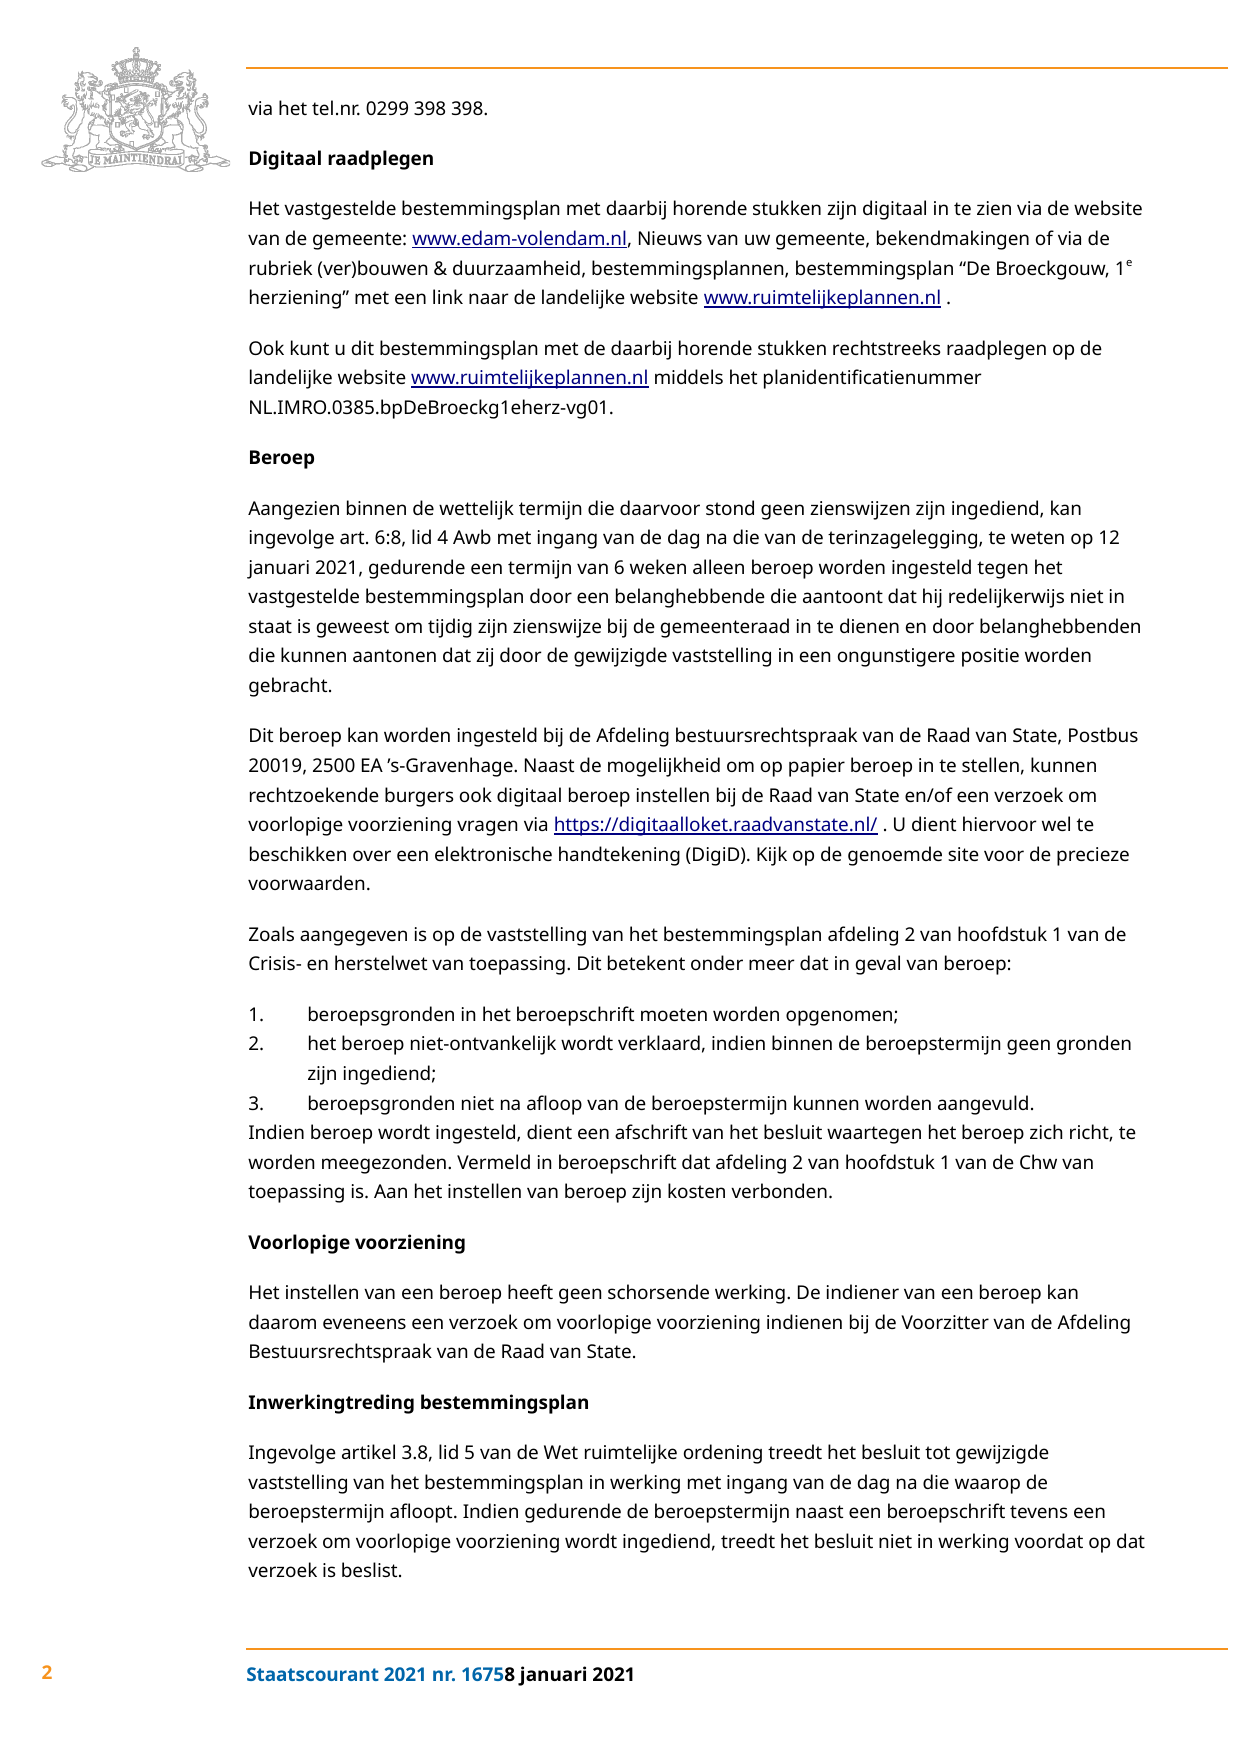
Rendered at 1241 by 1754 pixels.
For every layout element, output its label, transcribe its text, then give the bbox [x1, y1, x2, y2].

list beroepsgronden niet na afloop van de beroepstermijn kunnen worden aangevuld. [248, 1090, 1152, 1116]
text Zoals aangegeven is op de vaststelling van het bestemmingsplan afdeling 2 van hoofdstuk 1 van de Crisis- en herstelwet van toepassing. Dit betekent onder meer dat in geval van beroep: [248, 921, 1152, 976]
text Voorlopige voorziening [248, 1229, 1152, 1255]
text Aangezien binnen de wettelijk termijn die daarvoor stond geen zienswijzen zijn ingediend, kan ingevolge art. 6:8, lid 4 Awb met ingang van de dag na die van de terinzagelegging, te weten op 12 januari 2021, gedurende een termijn van 6 weken alleen beroep worden ingesteld tegen het vastgestelde bestemmingsplan door een belanghebbende die aantoont dat hij redelijkerwijs niet in staat is geweest om tijdig zijn zienswijze bij de gemeenteraad in te dienen en door belanghebbenden die kunnen aantonen dat zij door de gewijzigde vaststelling in een ongunstigere positie worden gebracht. [248, 495, 1152, 698]
text Ook kunt u dit bestemmingsplan met de daarbij horende stukken rechtstreeks raadplegen op de landelijke website www.ruimtelijkeplannen.nl middels het planidentificatienummer NL.IMRO.0385.bpDeBroeckg1eherz-vg01. [248, 335, 1152, 420]
list beroepsgronden in het beroepschrift moeten worden opgenomen; [248, 1001, 1152, 1027]
text via het tel.nr. 0299 398 398. [248, 95, 1152, 121]
text Het instellen van een beroep heeft geen schorsende werking. De indiener van een beroep kan daarom eveneens een verzoek om voorlopige voorziening indienen bij de Voorzitter van de Afdeling Bestuursrechtspraak van de Raad van State. [248, 1279, 1152, 1364]
text Beroep [248, 444, 1152, 470]
picture [41, 47, 231, 172]
text Ingevolge artikel 3.8, lid 5 van de Wet ruimtelijke ordening treedt het besluit tot gewijzigde vaststelling van het bestemmingsplan in werking met ingang van de dag na die waarop de beroepstermijn afloopt. Indien gedurende de beroepstermijn naast een beroepschrift tevens een verzoek om voorlopige voorziening wordt ingediend, treedt het besluit niet in werking voordat op dat verzoek is beslist. [248, 1439, 1152, 1583]
text Inwerkingtreding bestemmingsplan [248, 1389, 1152, 1415]
text Indien beroep wordt ingesteld, dient een afschrift van het besluit waartegen het beroep zich richt, te worden meegezonden. Vermeld in beroepschrift dat afdeling 2 van hoofdstuk 1 van de Chw van toepassing is. Aan het instellen van beroep zijn kosten verbonden. [248, 1119, 1152, 1204]
list het beroep niet-ontvankelijk wordt verklaard, indien binnen de beroepstermijn geen gronden zijn ingediend; [248, 1031, 1152, 1086]
text Dit beroep kan worden ingesteld bij de Afdeling bestuursrechtspraak van de Raad van State, Postbus 20019, 2500 EA ’s-Gravenhage. Naast de mogelijkheid om op papier beroep in te stellen, kunnen rechtzoekende burgers ook digitaal beroep instellen bij de Raad van State en/of een verzoek om voorlopige voorziening vragen via https://digitaalloket.raadvanstate.nl/ . U dient hiervoor wel te beschikken over een elektronische handtekening (DigiD). Kijk op de genoemde site voor de precieze voorwaarden. [248, 723, 1152, 896]
text Het vastgestelde bestemmingsplan met daarbij horende stukken zijn digitaal in te zien via de website van de gemeente: www.edam-volendam.nl, Nieuws van uw gemeente, bekendmakingen of via de rubriek (ver)bouwen & duurzaamheid, bestemmingsplannen, bestemmingsplan “De Broeckgouw, 1e herziening” met een link naar de landelijke website www.ruimtelijkeplannen.nl . [248, 196, 1152, 310]
text Digitaal raadplegen [248, 145, 1152, 171]
